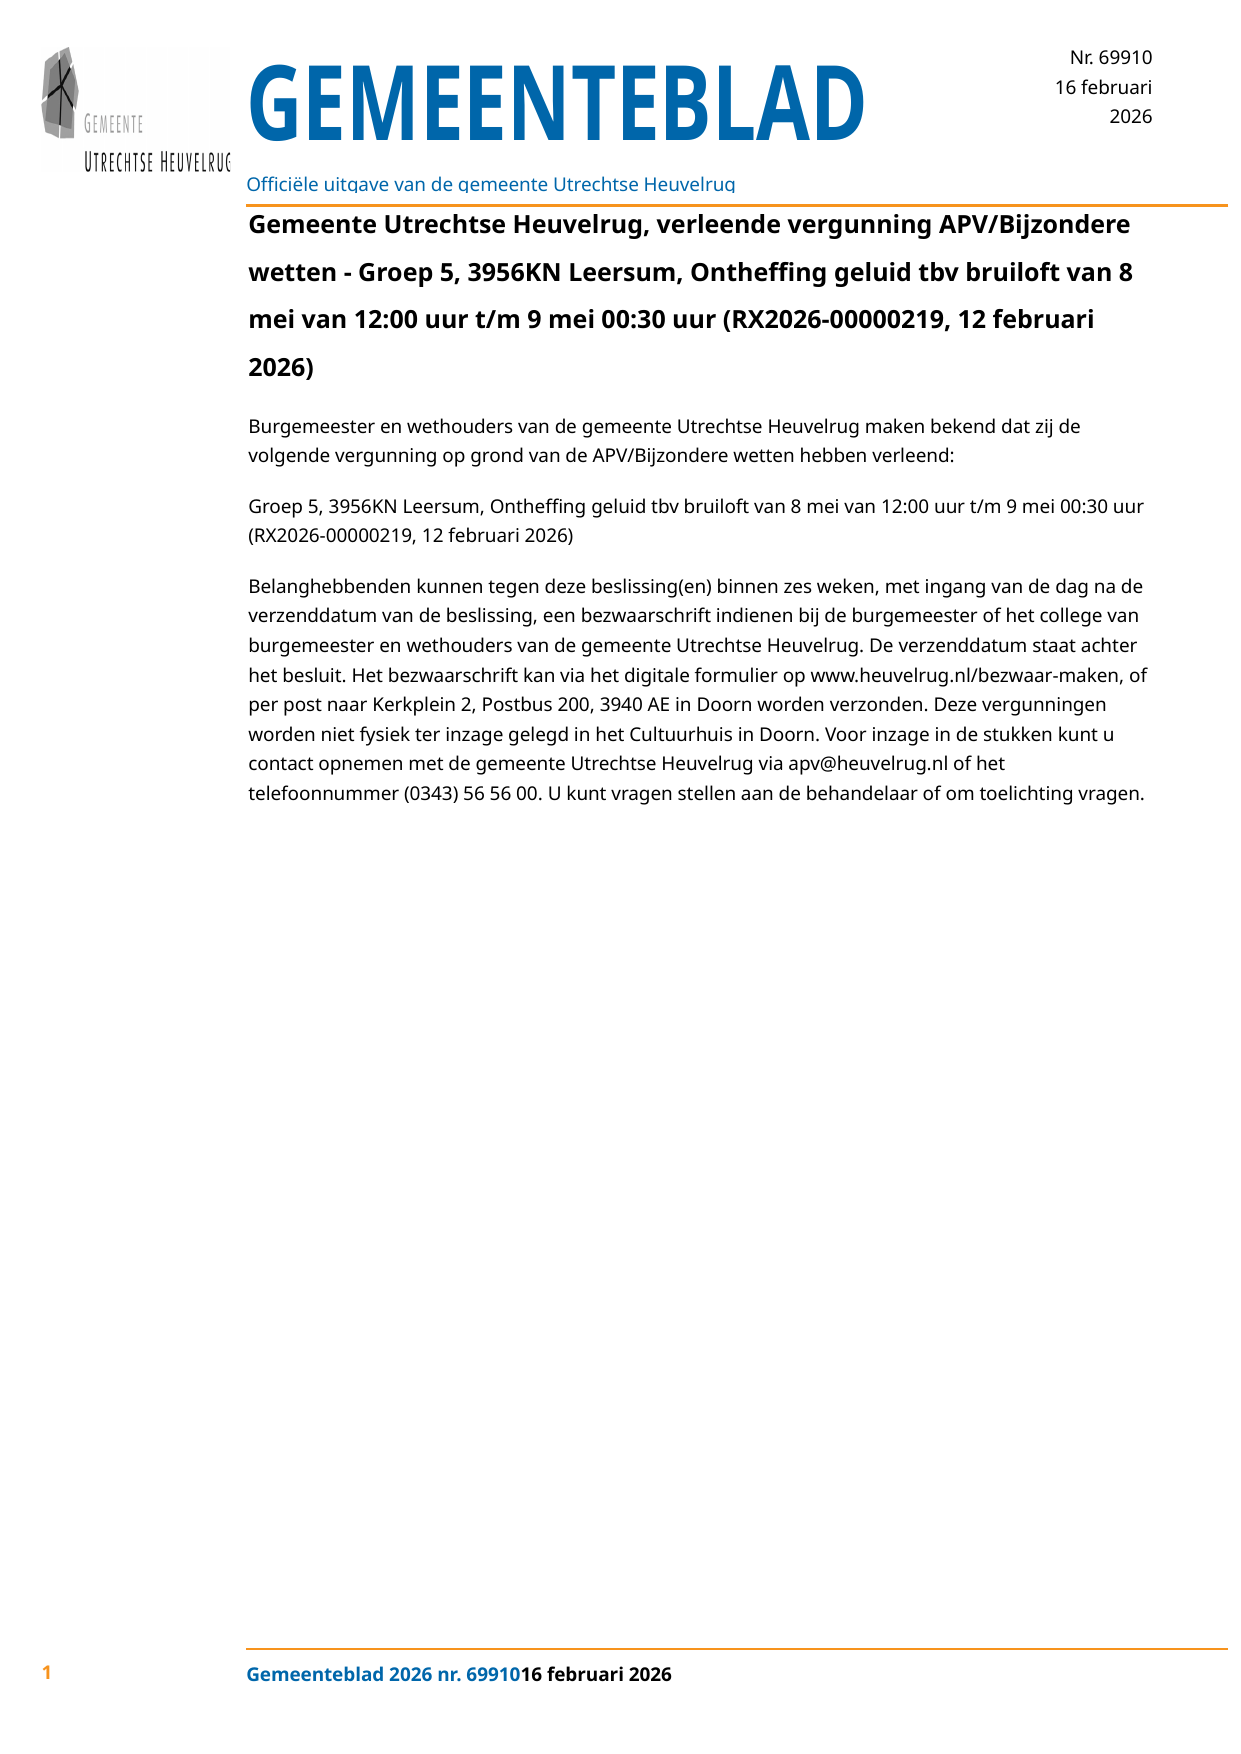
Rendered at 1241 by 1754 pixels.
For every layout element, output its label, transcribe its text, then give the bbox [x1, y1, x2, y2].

picture [41, 47, 231, 172]
text Gemeente Utrechtse Heuvelrug, verleende vergunning APV/Bijzondere wetten - Groep 5, 3956KN Leersum, Ontheffing geluid tbv bruiloft van 8 mei van 12:00 uur t/m 9 mei 00:30 uur (RX2026-00000219, 12 februari 2026) [248, 207, 1152, 384]
text Groep 5, 3956KN Leersum, Ontheffing geluid tbv bruiloft van 8 mei van 12:00 uur t/m 9 mei 00:30 uur (RX2026-00000219, 12 februari 2026) [248, 493, 1152, 548]
text Burgemeester en wethouders van de gemeente Utrechtse Heuvelrug maken bekend dat zij de volgende vergunning op grond van de APV/Bijzondere wetten hebben verleend: [248, 413, 1152, 468]
text Belanghebbenden kunnen tegen deze beslissing(en) binnen zes weken, met ingang van de dag na de verzenddatum van de beslissing, een bezwaarschrift indienen bij de burgemeester of het college van burgemeester en wethouders van de gemeente Utrechtse Heuvelrug. De verzenddatum staat achter het besluit. Het bezwaarschrift kan via het digitale formulier op www.heuvelrug.nl/bezwaar-maken, of per post naar Kerkplein 2, Postbus 200, 3940 AE in Doorn worden verzonden. Deze vergunningen worden niet fysiek ter inzage gelegd in het Cultuurhuis in Doorn. Voor inzage in de stukken kunt u contact opnemen met de gemeente Utrechtse Heuvelrug via apv@heuvelrug.nl of het telefoonnummer (0343) 56 56 00. U kunt vragen stellen aan de behandelaar of om toelichting vragen. [248, 573, 1152, 806]
